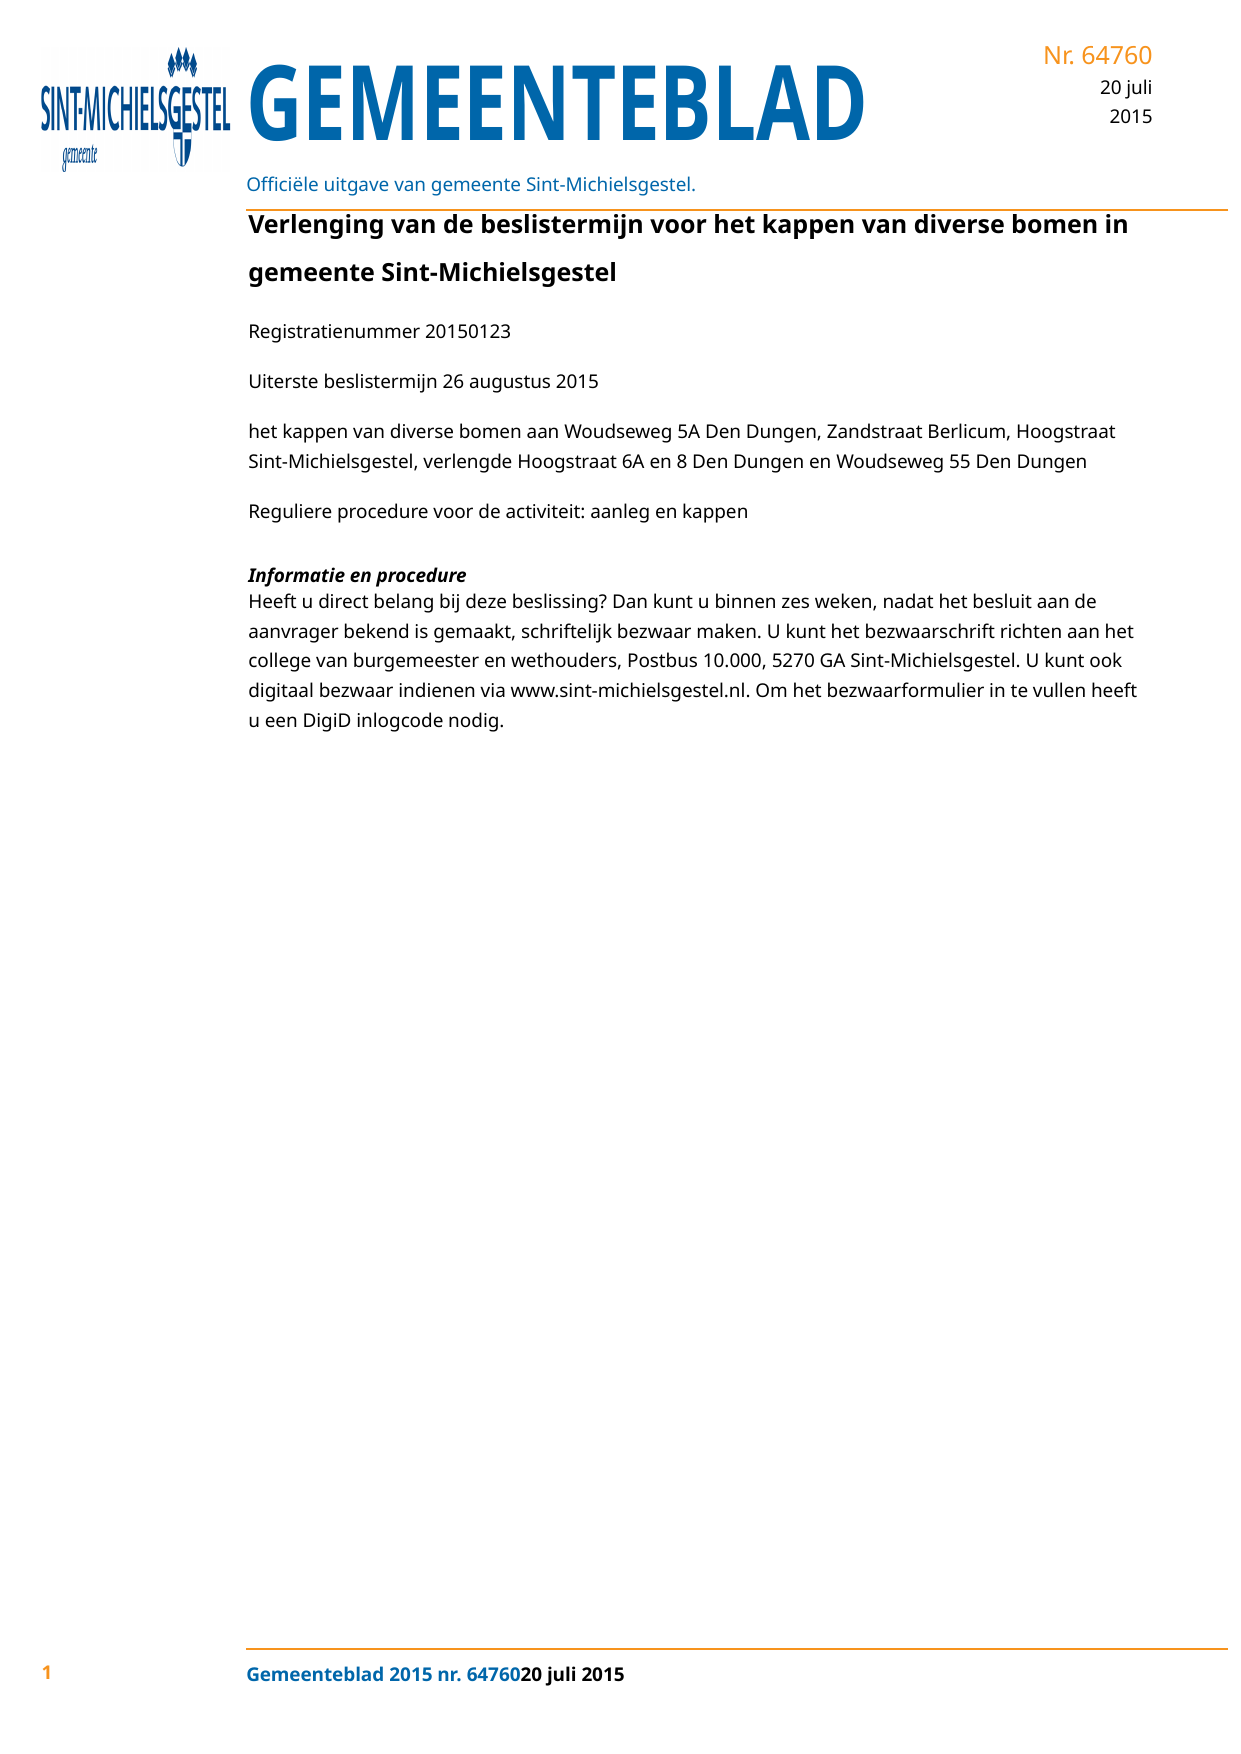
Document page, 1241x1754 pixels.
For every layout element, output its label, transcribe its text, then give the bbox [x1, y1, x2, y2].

text Heeft u direct belang bij deze beslissing? Dan kunt u binnen zes weken, nadat het besluit aan de aanvrager bekend is gemaakt, schriftelijk bezwaar maken. U kunt het bezwaarschrift richten aan het college van burgemeester en wethouders, Postbus 10.000, 5270 GA Sint-Michielsgestel. U kunt ook digitaal bezwaar indienen via www.sint-michielsgestel.nl. Om het bezwaarformulier in te vullen heeft u een DigiD inlogcode nodig. [248, 588, 1152, 732]
text Informatie en procedure [248, 563, 1152, 588]
text Registratienummer 20150123 [248, 318, 1152, 344]
text het kappen van diverse bomen aan Woudseweg 5A Den Dungen, Zandstraat Berlicum, Hoogstraat Sint-Michielsgestel, verlengde Hoogstraat 6A en 8 Den Dungen en Woudseweg 55 Den Dungen [248, 419, 1152, 474]
text Uiterste beslistermijn 26 augustus 2015 [248, 368, 1152, 394]
text Reguliere procedure voor de activiteit: aanleg en kappen [248, 499, 1152, 524]
picture [41, 47, 231, 172]
text Verlenging van de beslistermijn voor het kappen van diverse bomen in gemeente Sint-Michielsgestel [248, 211, 1152, 288]
